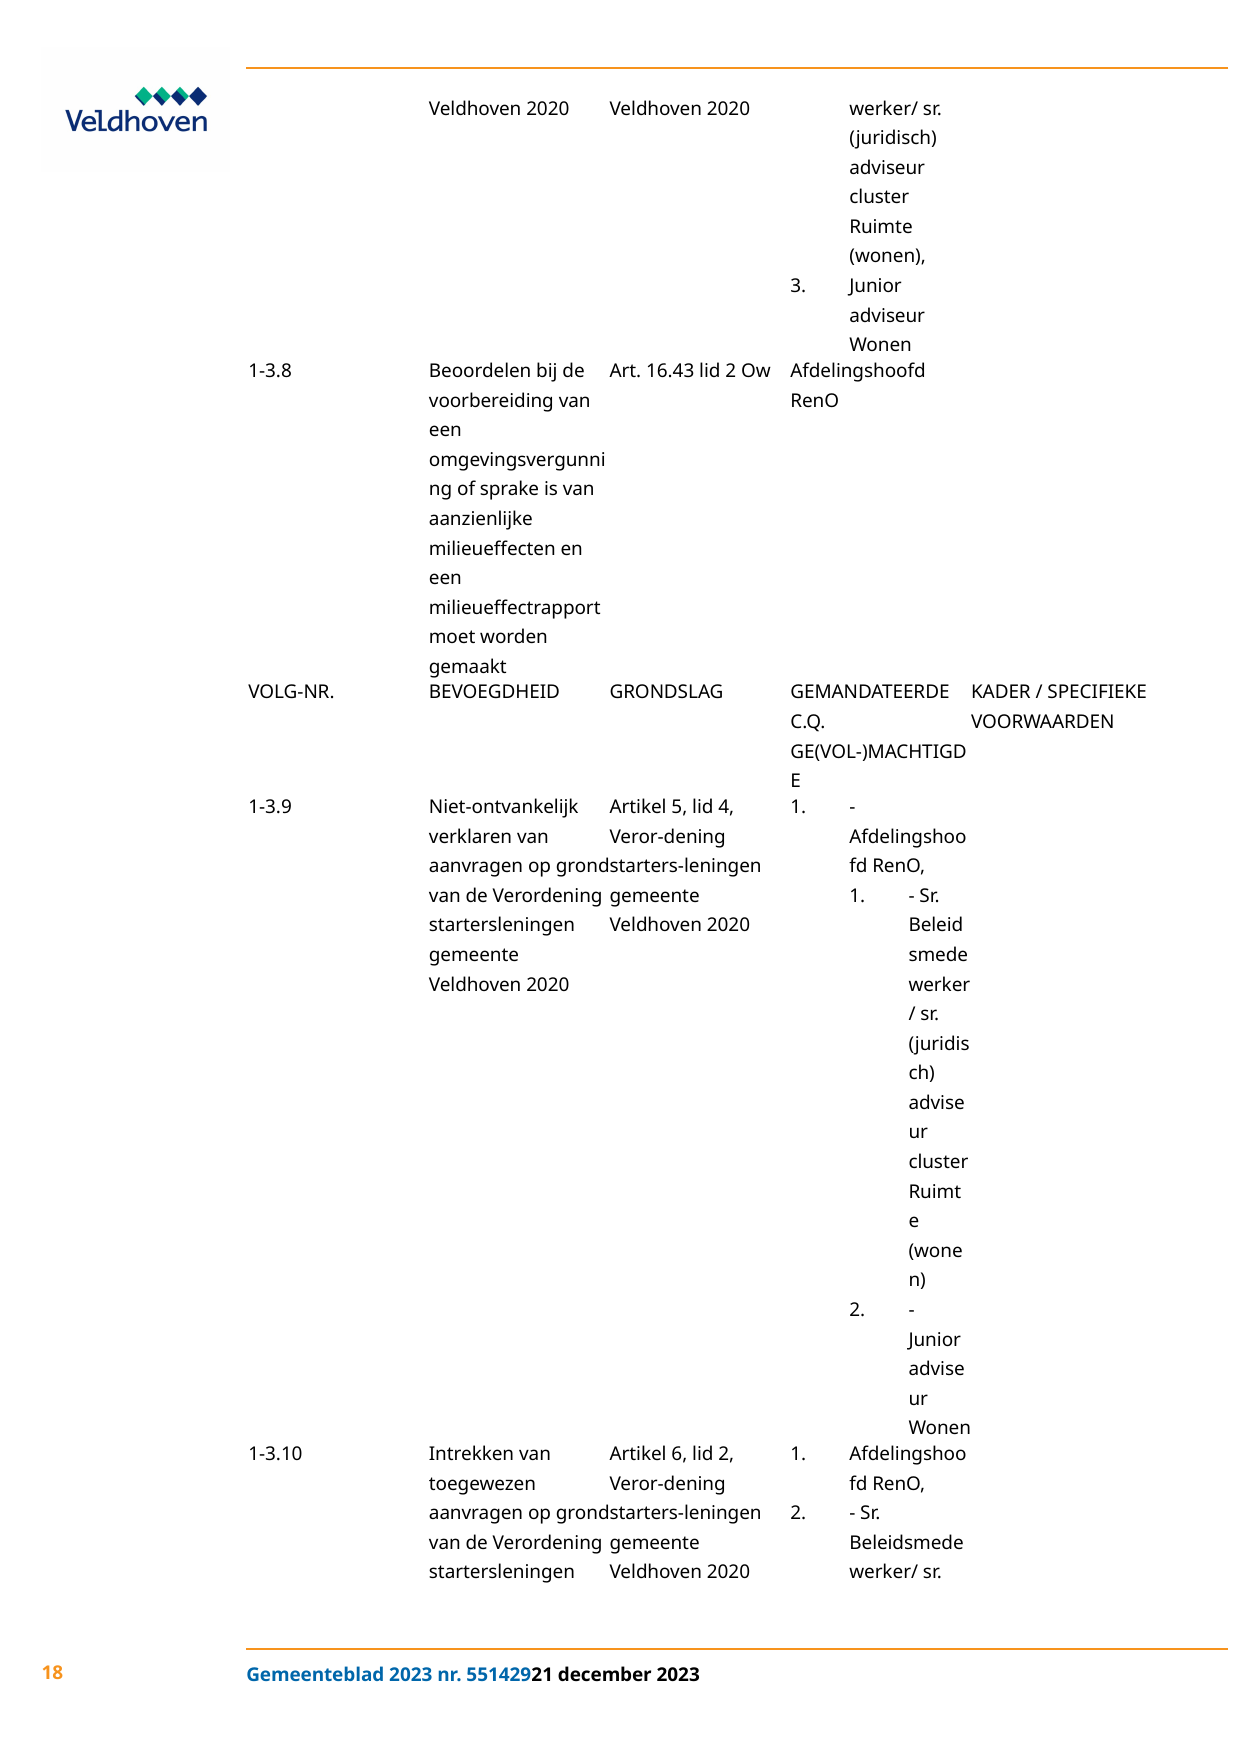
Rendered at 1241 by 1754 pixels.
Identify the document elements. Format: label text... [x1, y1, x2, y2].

table_cell [971, 357, 1152, 679]
table_cell Artikel 5, lid 4, Veror-dening starters-leningen gemeente Veldhoven 2020 [609, 793, 790, 1440]
table_cell - Afdelingshoofd RenO, - Sr. Beleidsmedewerker/ sr. (juridisch) adviseur cluster Ruimte (wonen) - Junior adviseur Wonen [790, 793, 971, 1440]
table_cell 1-3.8 [248, 357, 429, 679]
table_cell Veldhoven 2020 [429, 95, 609, 357]
table_cell BEVOEGDHEID [429, 679, 609, 793]
table_cell [971, 793, 1152, 1440]
table_cell Afdelingshoofd RenO [790, 357, 971, 679]
table_cell GRONDSLAG [609, 679, 790, 793]
table_cell [971, 95, 1152, 357]
table_cell 1-3.9 [248, 793, 429, 1440]
table_cell Beoordelen bij de voorbereiding van een omgevingsvergunning of sprake is van aanzienlijke milieueffecten en een milieueffectrapport moet worden gemaakt [429, 357, 609, 679]
table_cell Niet-ontvankelijk verklaren van aanvragen op grond van de Verordening startersleningen gemeente Veldhoven 2020 [429, 793, 609, 1440]
table_cell 1-3.10 [248, 1440, 429, 1584]
table_cell Afdelingshoofd RenO, - Sr. Beleidsmedewerker/ sr. [790, 1440, 971, 1584]
table_cell GEMANDATEERDE C.Q. GE(VOL-)MACHTIGDE [790, 679, 971, 793]
table_cell Veldhoven 2020 [609, 95, 790, 357]
table_cell [248, 95, 429, 357]
table_cell Artikel 6, lid 2, Veror-dening starters-leningen gemeente Veldhoven 2020 [609, 1440, 790, 1584]
table_cell [971, 1440, 1152, 1584]
picture [41, 47, 231, 172]
table_cell KADER / SPECIFIEKE VOORWAARDEN [971, 679, 1152, 793]
table_cell werker/ sr. (juridisch) adviseur cluster Ruimte (wonen), Junior adviseur Wonen [790, 95, 971, 357]
table_cell VOLG-NR. [248, 679, 429, 793]
table_cell Art. 16.43 lid 2 Ow [609, 357, 790, 679]
table_cell Intrekken van toegewezen aanvragen op grond van de Verordening startersleningen [429, 1440, 609, 1584]
